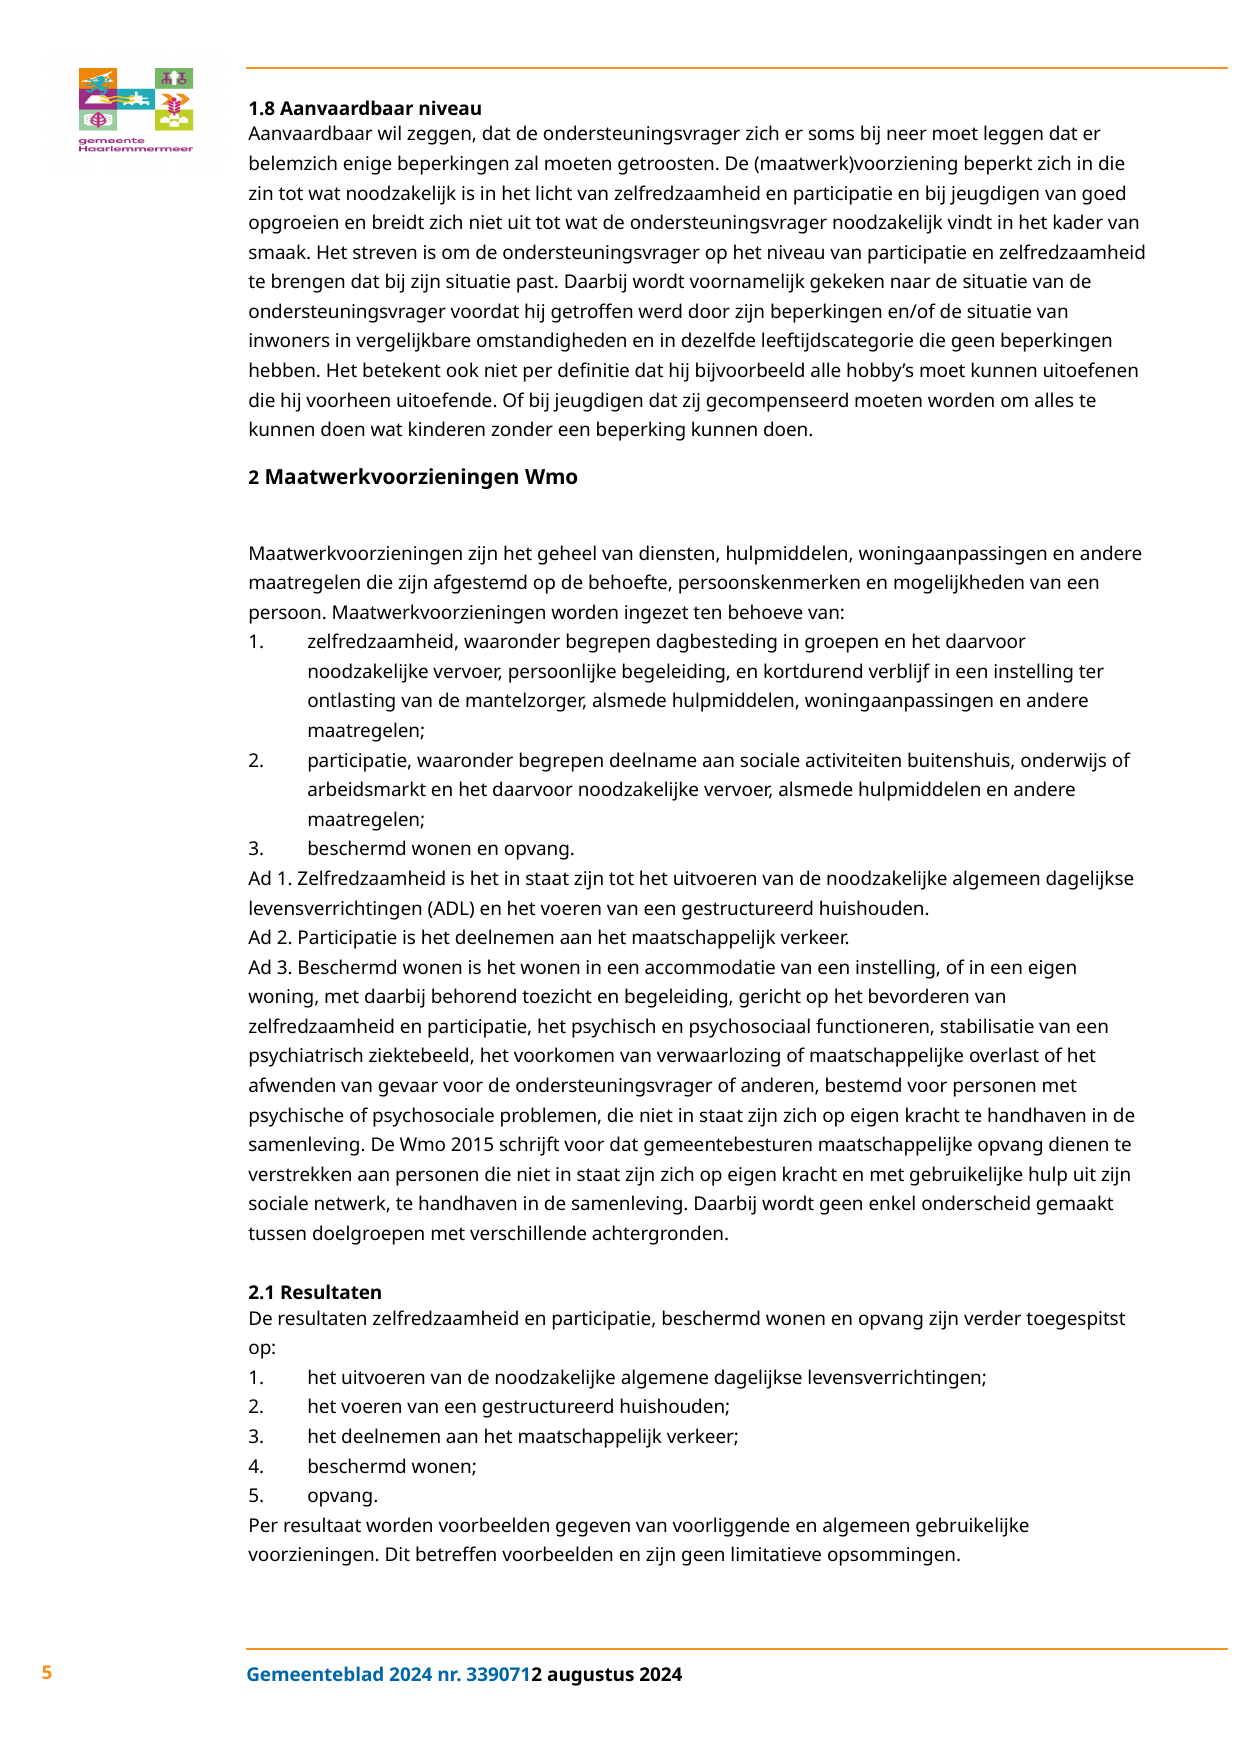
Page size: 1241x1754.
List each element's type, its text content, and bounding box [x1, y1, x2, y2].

list participatie, waaronder begrepen deelname aan sociale activiteiten buitenshuis, onderwijs of arbeidsmarkt en het daarvoor noodzakelijke vervoer, alsmede hulpmiddelen en andere maatregelen; [248, 747, 1152, 832]
text 2 Maatwerkvoorzieningen Wmo [248, 462, 1152, 490]
text Aanvaardbaar wil zeggen, dat de ondersteuningsvrager zich er soms bij neer moet leggen dat er belemzich enige beperkingen zal moeten getroosten. De (maatwerk)voorziening beperkt zich in die zin tot wat noodzakelijk is in het licht van zelfredzaamheid en participatie en bij jeugdigen van goed opgroeien en breidt zich niet uit tot wat de ondersteuningsvrager noodzakelijk vindt in het kader van smaak. Het streven is om de ondersteuningsvrager op het niveau van participatie en zelfredzaamheid te brengen dat bij zijn situatie past. Daarbij wordt voornamelijk gekeken naar de situatie van de ondersteuningsvrager voordat hij getroffen werd door zijn beperkingen en/of de situatie van inwoners in vergelijkbare omstandigheden en in dezelfde leeftijdscategorie die geen beperkingen hebben. Het betekent ook niet per definitie dat hij bijvoorbeeld alle hobby’s moet kunnen uitoefenen die hij voorheen uitoefende. Of bij jeugdigen dat zij gecompenseerd moeten worden om alles te kunnen doen wat kinderen zonder een beperking kunnen doen. [248, 121, 1152, 442]
text De resultaten zelfredzaamheid en participatie, beschermd wonen en opvang zijn verder toegespitst op: [248, 1305, 1152, 1360]
picture [41, 47, 231, 172]
text 1.8 Aanvaardbaar niveau [248, 95, 1152, 121]
list beschermd wonen en opvang. [248, 836, 1152, 861]
text Per resultaat worden voorbeelden gegeven van voorliggende en algemeen gebruikelijke voorzieningen. Dit betreffen voorbeelden en zijn geen limitatieve opsommingen. [248, 1512, 1152, 1567]
text 2.1 Resultaten [248, 1279, 1152, 1305]
text Ad 2. Participatie is het deelnemen aan het maatschappelijk verkeer. [248, 924, 1152, 950]
list het voeren van een gestructureerd huishouden; [248, 1394, 1152, 1419]
text Maatwerkvoorzieningen zijn het geheel van diensten, hulpmiddelen, woningaanpassingen en andere maatregelen die zijn afgestemd op de behoefte, persoonskenmerken en mogelijkheden van een persoon. Maatwerkvoorzieningen worden ingezet ten behoeve van: [248, 540, 1152, 624]
text Ad 1. Zelfredzaamheid is het in staat zijn tot het uitvoeren van de noodzakelijke algemeen dagelijkse levensverrichtingen (ADL) en het voeren van een gestructureerd huishouden. [248, 865, 1152, 920]
list beschermd wonen; [248, 1453, 1152, 1479]
list het uitvoeren van de noodzakelijke algemene dagelijkse levensverrichtingen; [248, 1364, 1152, 1390]
list opvang. [248, 1482, 1152, 1508]
list het deelnemen aan het maatschappelijk verkeer; [248, 1423, 1152, 1449]
text Ad 3. Beschermd wonen is het wonen in een accommodatie van een instelling, of in een eigen woning, met daarbij behorend toezicht en begeleiding, gericht op het bevorderen van zelfredzaamheid en participatie, het psychisch en psychosociaal functioneren, stabilisatie van een psychiatrisch ziektebeeld, het voorkomen van verwaarlozing of maatschappelijke overlast of het afwenden van gevaar voor de ondersteuningsvrager of anderen, bestemd voor personen met psychische of psychosociale problemen, die niet in staat zijn zich op eigen kracht te handhaven in de samenleving. De Wmo 2015 schrijft voor dat gemeentebesturen maatschappelijke opvang dienen te verstrekken aan personen die niet in staat zijn zich op eigen kracht en met gebruikelijke hulp uit zijn sociale netwerk, te handhaven in de samenleving. Daarbij wordt geen enkel onderscheid gemaakt tussen doelgroepen met verschillende achtergronden. [248, 954, 1152, 1246]
list zelfredzaamheid, waaronder begrepen dagbesteding in groepen en het daarvoor noodzakelijke vervoer, persoonlijke begeleiding, en kortdurend verblijf in een instelling ter ontlasting van de mantelzorger, alsmede hulpmiddelen, woningaanpassingen en andere maatregelen; [248, 628, 1152, 743]
